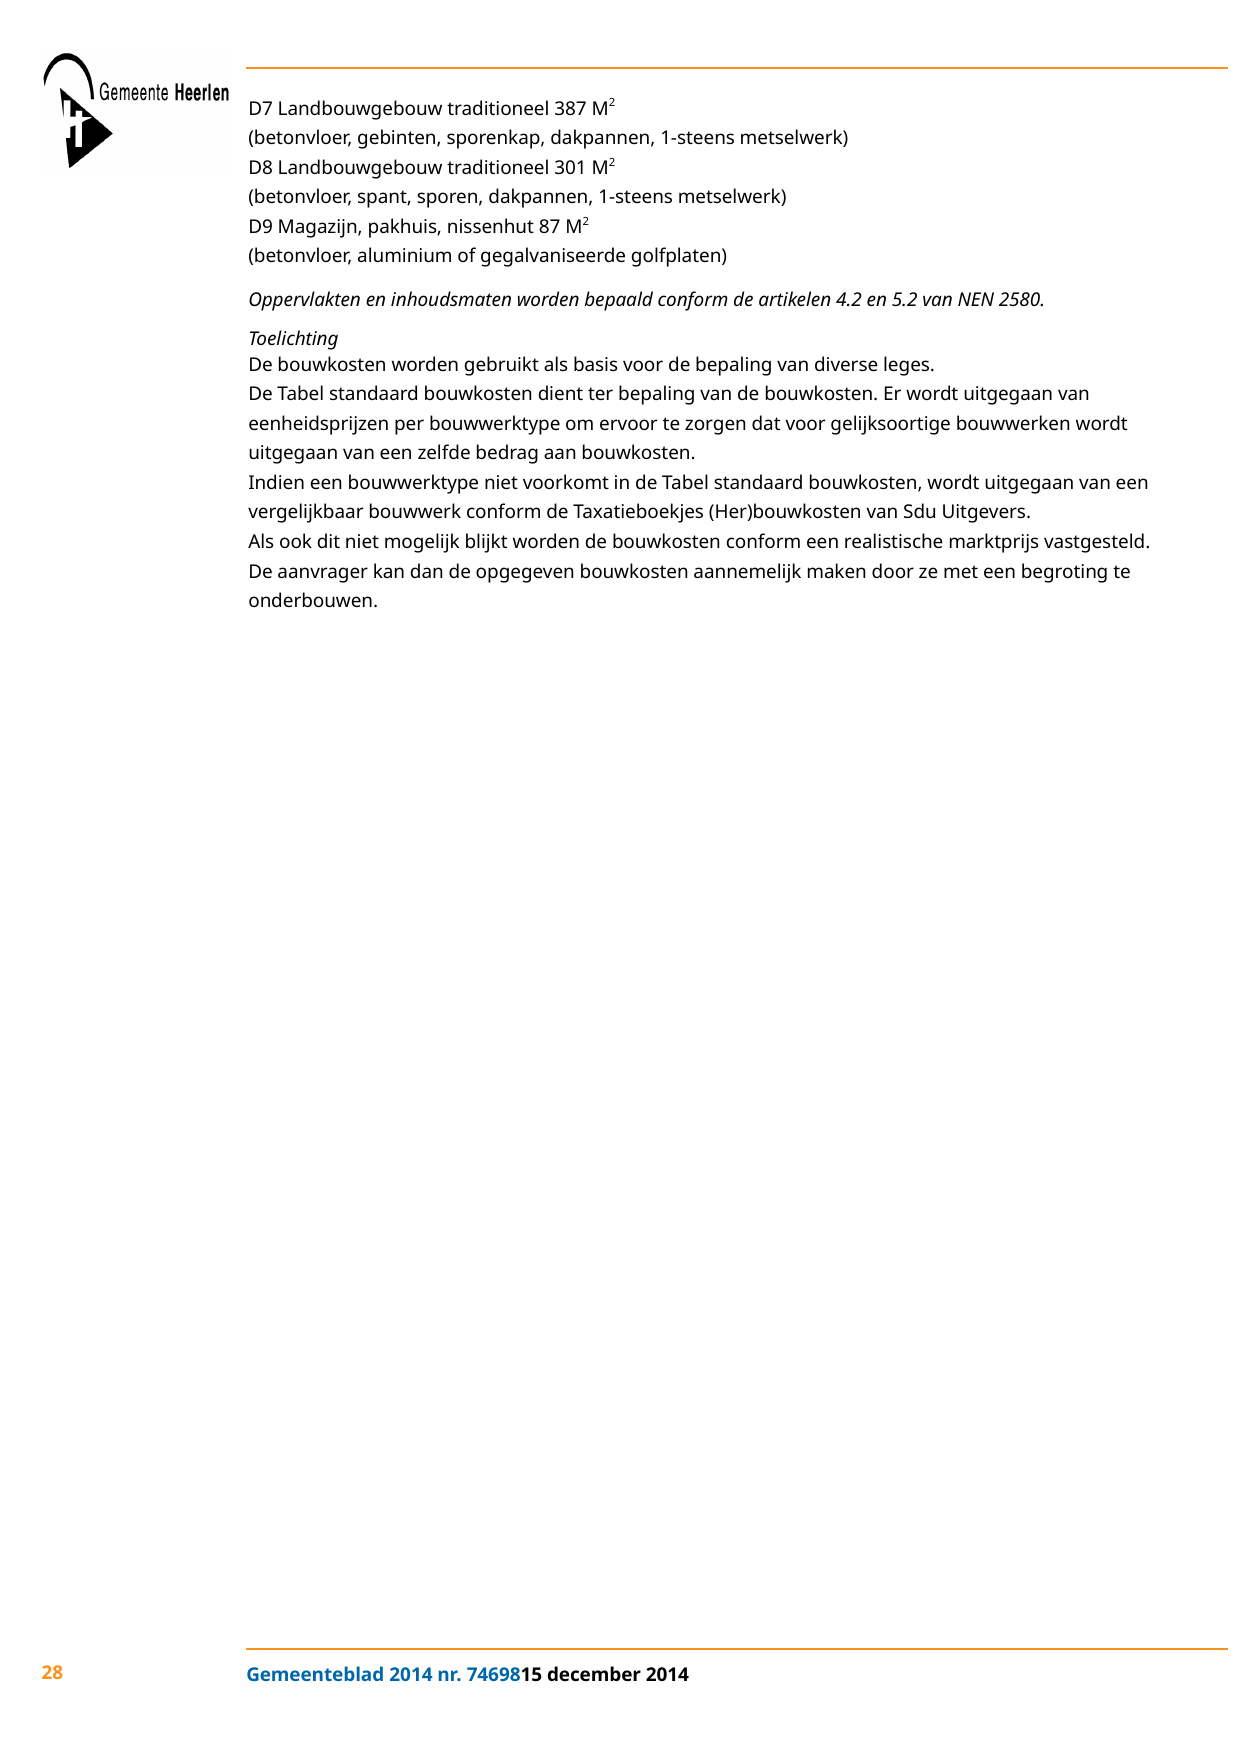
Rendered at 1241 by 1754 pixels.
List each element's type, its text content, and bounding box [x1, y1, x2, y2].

text Als ook dit niet mogelijk blijkt worden de bouwkosten conform een realistische marktprijs vastgesteld. De aanvrager kan dan de opgegeven bouwkosten aannemelijk maken door ze met een begroting te onderbouwen. [248, 528, 1152, 613]
text Toelichting [248, 325, 1152, 351]
picture [41, 47, 231, 172]
text Indien een bouwwerktype niet voorkomt in de Tabel standaard bouwkosten, wordt uitgegaan van een vergelijkbaar bouwwerk conform de Taxatieboekjes (Her)bouwkosten van Sdu Uitgevers. [248, 469, 1152, 524]
text D8 Landbouwgebouw traditioneel 301 M2 [248, 154, 1152, 180]
text (betonvloer, spant, sporen, dakpannen, 1-steens metselwerk) [248, 183, 1152, 209]
text De bouwkosten worden gebruikt als basis voor de bepaling van diverse leges. [248, 351, 1152, 377]
text (betonvloer, aluminium of gegalvaniseerde golfplaten) [248, 243, 1152, 268]
text De Tabel standaard bouwkosten dient ter bepaling van de bouwkosten. Er wordt uitgegaan van eenheidsprijzen per bouwwerktype om ervoor te zorgen dat voor gelijksoortige bouwwerken wordt uitgegaan van een zelfde bedrag aan bouwkosten. [248, 380, 1152, 465]
text (betonvloer, gebinten, sporenkap, dakpannen, 1-steens metselwerk) [248, 124, 1152, 150]
text D7 Landbouwgebouw traditioneel 387 M2 [248, 95, 1152, 121]
text D9 Magazijn, pakhuis, nissenhut 87 M2 [248, 213, 1152, 239]
text Oppervlakten en inhoudsmaten worden bepaald conform de artikelen 4.2 en 5.2 van NEN 2580. [248, 286, 1152, 312]
